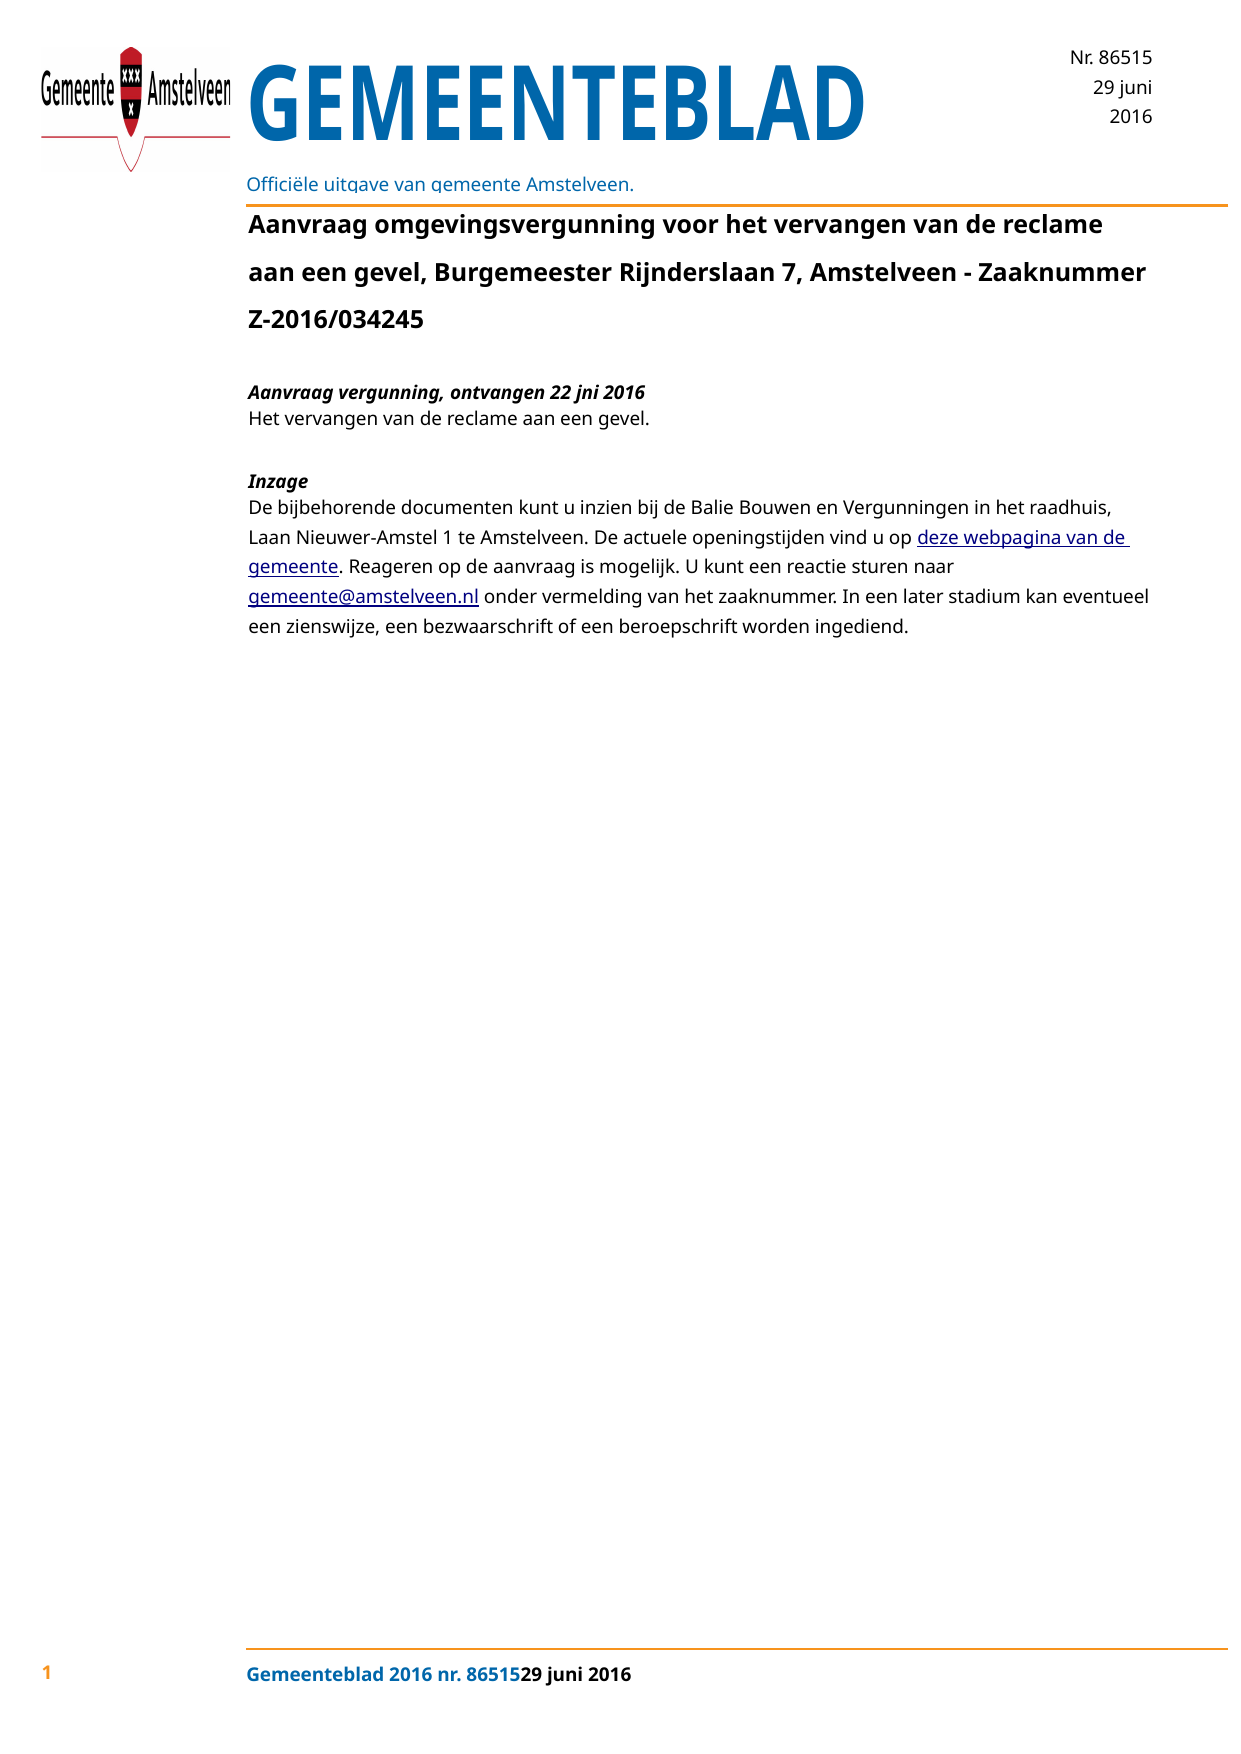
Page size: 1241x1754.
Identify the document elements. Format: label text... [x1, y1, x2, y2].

text Aanvraag omgevingsvergunning voor het vervangen van de reclame aan een gevel, Burgemeester Rijnderslaan 7, Amstelveen - Zaaknummer Z-2016/034245 [248, 207, 1152, 336]
text Aanvraag vergunning, ontvangen 22 jni 2016 [248, 379, 1152, 405]
text Het vervangen van de reclame aan een gevel. [248, 405, 1152, 431]
text De bijbehorende documenten kunt u inzien bij de Balie Bouwen en Vergunningen in het raadhuis, Laan Nieuwer-Amstel 1 te Amstelveen. De actuele openingstijden vind u op deze webpagina van de gemeente. Reageren op de aanvraag is mogelijk. U kunt een reactie sturen naar gemeente@amstelveen.nl onder vermelding van het zaaknummer. In een later stadium kan eventueel een zienswijze, een bezwaarschrift of een beroepschrift worden ingediend. [248, 494, 1152, 638]
text Inzage [248, 469, 1152, 494]
picture [41, 47, 231, 172]
